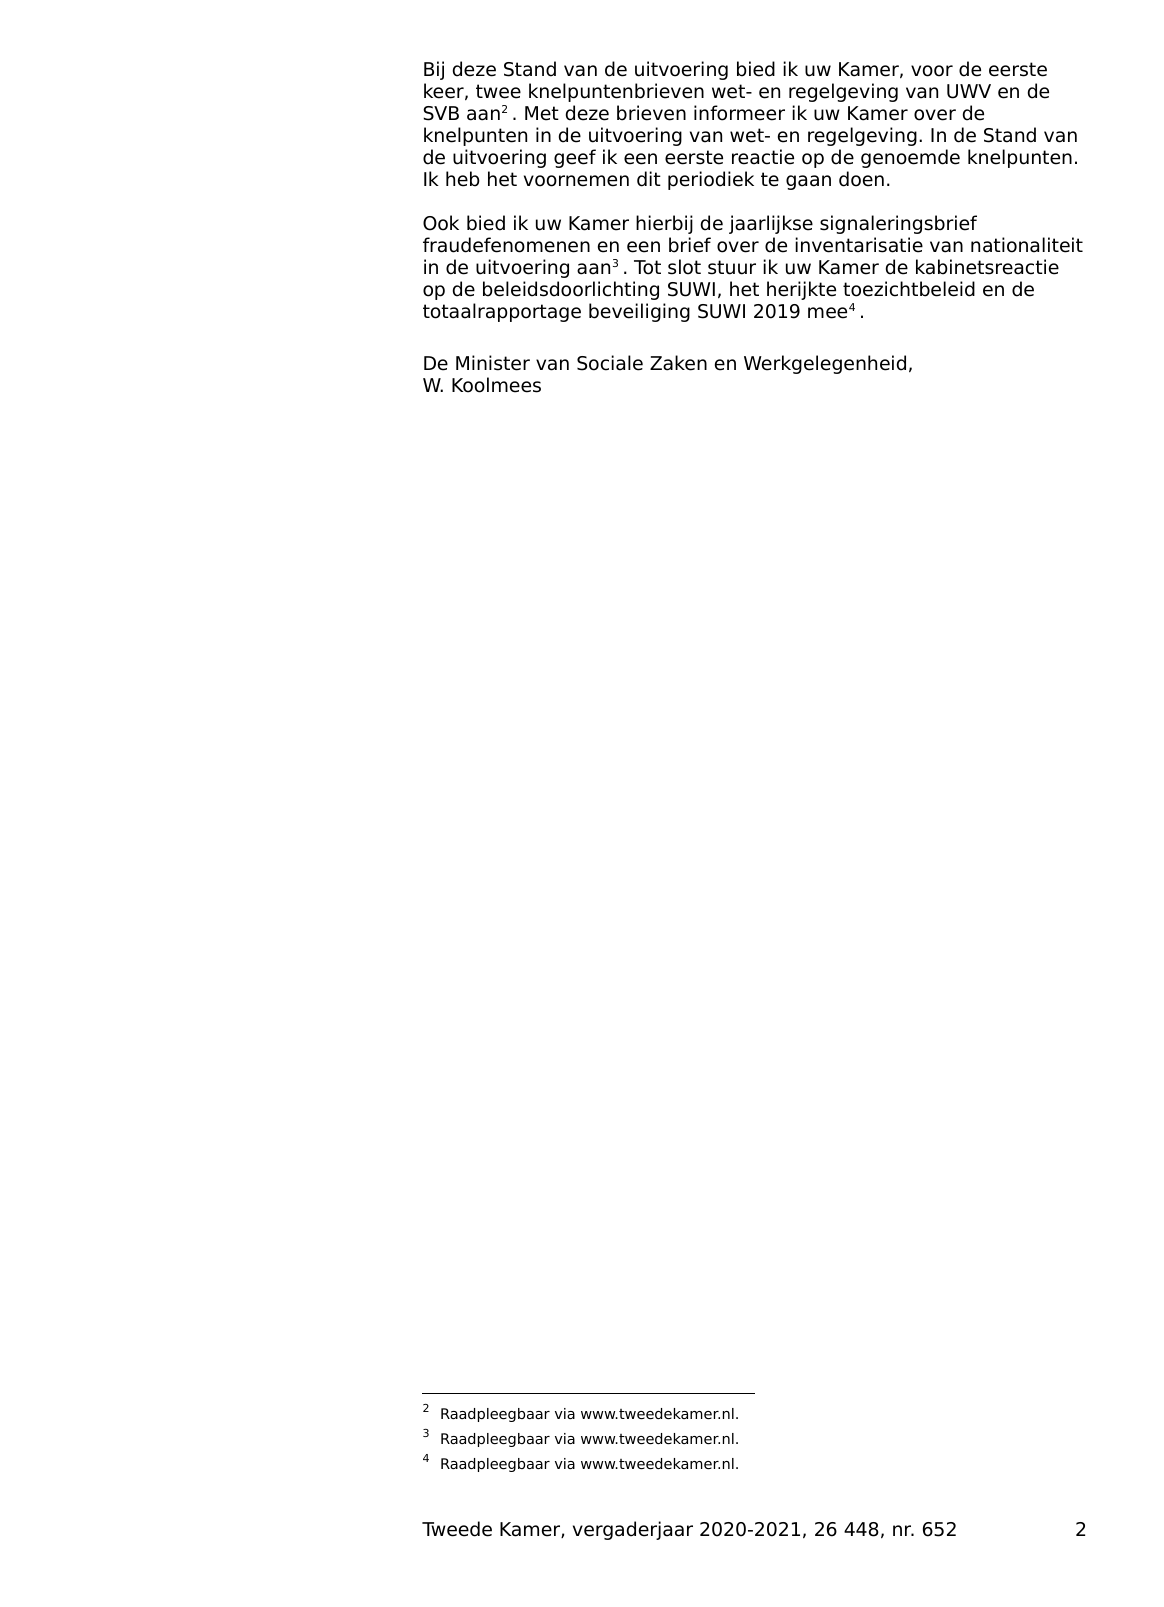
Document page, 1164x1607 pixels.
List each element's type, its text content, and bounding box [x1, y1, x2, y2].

text Raadpleegbaar via www.tweedekamer.nl. [422, 1452, 1087, 1474]
text Bij deze Stand van de uitvoering bied ik uw Kamer, voor de eerste keer, twee knelpuntenbrieven wet- en regelgeving van UWV en de SVB aan. Met deze brieven informeer ik uw Kamer over de knelpunten in de uitvoering van wet- en regelgeving. In de Stand van de uitvoering geef ik een eerste reactie op de genoemde knelpunten. Ik heb het voornemen dit periodiek te gaan doen. [422, 59, 1087, 191]
text De Minister van Sociale Zaken en Werkgelegenheid, W. Koolmees [422, 353, 1087, 397]
text Ook bied ik uw Kamer hierbij de jaarlijkse signaleringsbrief fraudefenomenen en een brief over de inventarisatie van nationaliteit in de uitvoering aan. Tot slot stuur ik uw Kamer de kabinetsreactie op de beleidsdoorlichting SUWI, het herijkte toezichtbeleid en de totaalrapportage beveiliging SUWI 2019 mee. [422, 213, 1087, 323]
text Raadpleegbaar via www.tweedekamer.nl. [422, 1402, 1087, 1424]
text Raadpleegbaar via www.tweedekamer.nl. [422, 1427, 1087, 1449]
